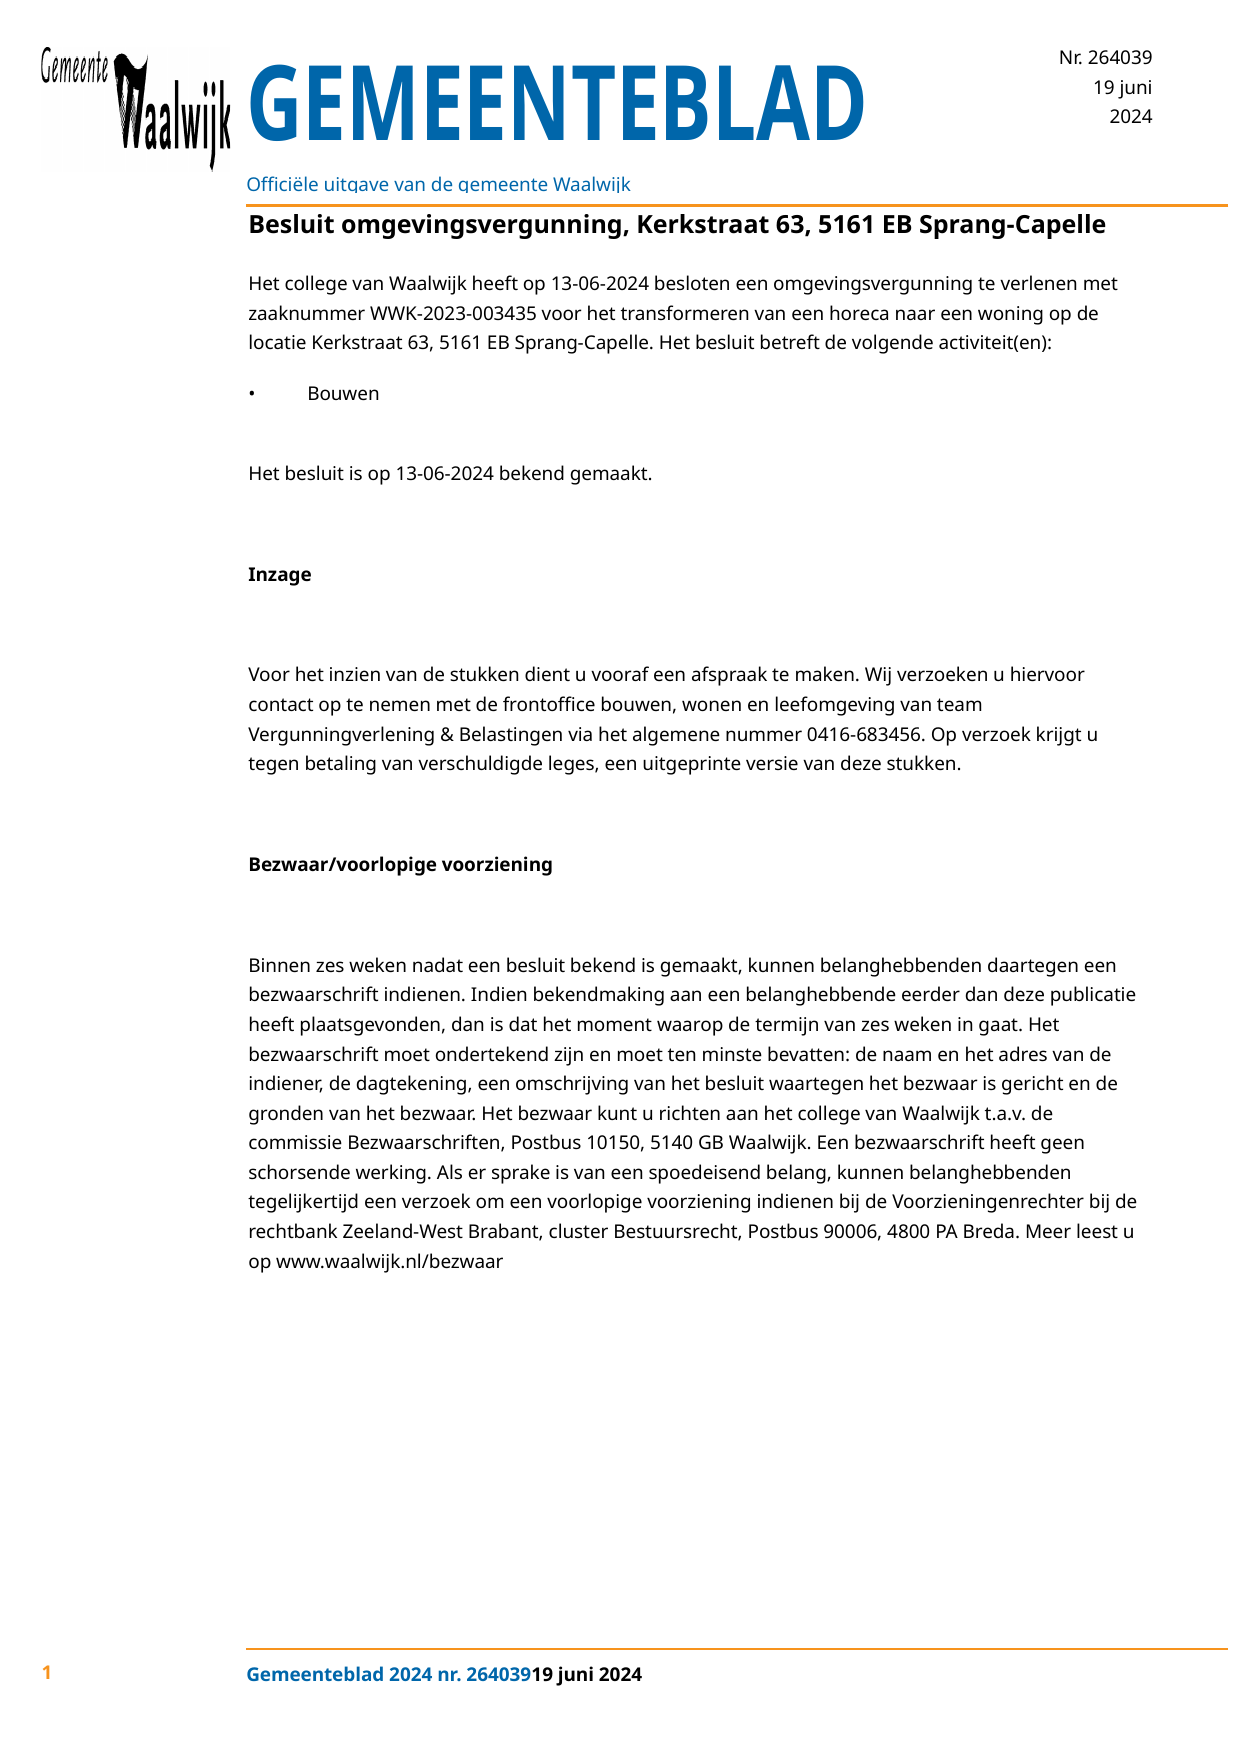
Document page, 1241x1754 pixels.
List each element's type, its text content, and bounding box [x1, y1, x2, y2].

text Besluit omgevingsvergunning, Kerkstraat 63, 5161 EB Sprang-Capelle [248, 207, 1152, 241]
list Bouwen [248, 380, 1152, 406]
text Inzage [248, 561, 1152, 586]
text Voor het inzien van de stukken dient u vooraf een afspraak te maken. Wij verzoeken u hiervoor contact op te nemen met de frontoffice bouwen, wonen en leefomgeving van team Vergunningverlening & Belastingen via het algemene nummer 0416-683456. Op verzoek krijgt u tegen betaling van verschuldigde leges, een uitgeprinte versie van deze stukken. [248, 662, 1152, 776]
picture [41, 47, 231, 172]
text Het college van Waalwijk heeft op 13-06-2024 besloten een omgevingsvergunning te verlenen met zaaknummer WWK-2023-003435 voor het transformeren van een horeca naar een woning op de locatie Kerkstraat 63, 5161 EB Sprang-Capelle. Het besluit betreft de volgende activiteit(en): [248, 270, 1152, 355]
text Het besluit is op 13-06-2024 bekend gemaakt. [248, 460, 1152, 486]
text Bezwaar/voorlopige voorziening [248, 851, 1152, 877]
text Binnen zes weken nadat een besluit bekend is gemaakt, kunnen belanghebbenden daartegen een bezwaarschrift indienen. Indien bekendmaking aan een belanghebbende eerder dan deze publicatie heeft plaatsgevonden, dan is dat het moment waarop de termijn van zes weken in gaat. Het bezwaarschrift moet ondertekend zijn en moet ten minste bevatten: de naam en het adres van de indiener, de dagtekening, een omschrijving van het besluit waartegen het bezwaar is gericht en de gronden van het bezwaar. Het bezwaar kunt u richten aan het college van Waalwijk t.a.v. de commissie Bezwaarschriften, Postbus 10150, 5140 GB Waalwijk. Een bezwaarschrift heeft geen schorsende werking. Als er sprake is van een spoedeisend belang, kunnen belanghebbenden tegelijkertijd een verzoek om een voorlopige voorziening indienen bij de Voorzieningenrechter bij de rechtbank Zeeland-West Brabant, cluster Bestuursrecht, Postbus 90006, 4800 PA Breda. Meer leest u op www.waalwijk.nl/bezwaar [248, 952, 1152, 1273]
